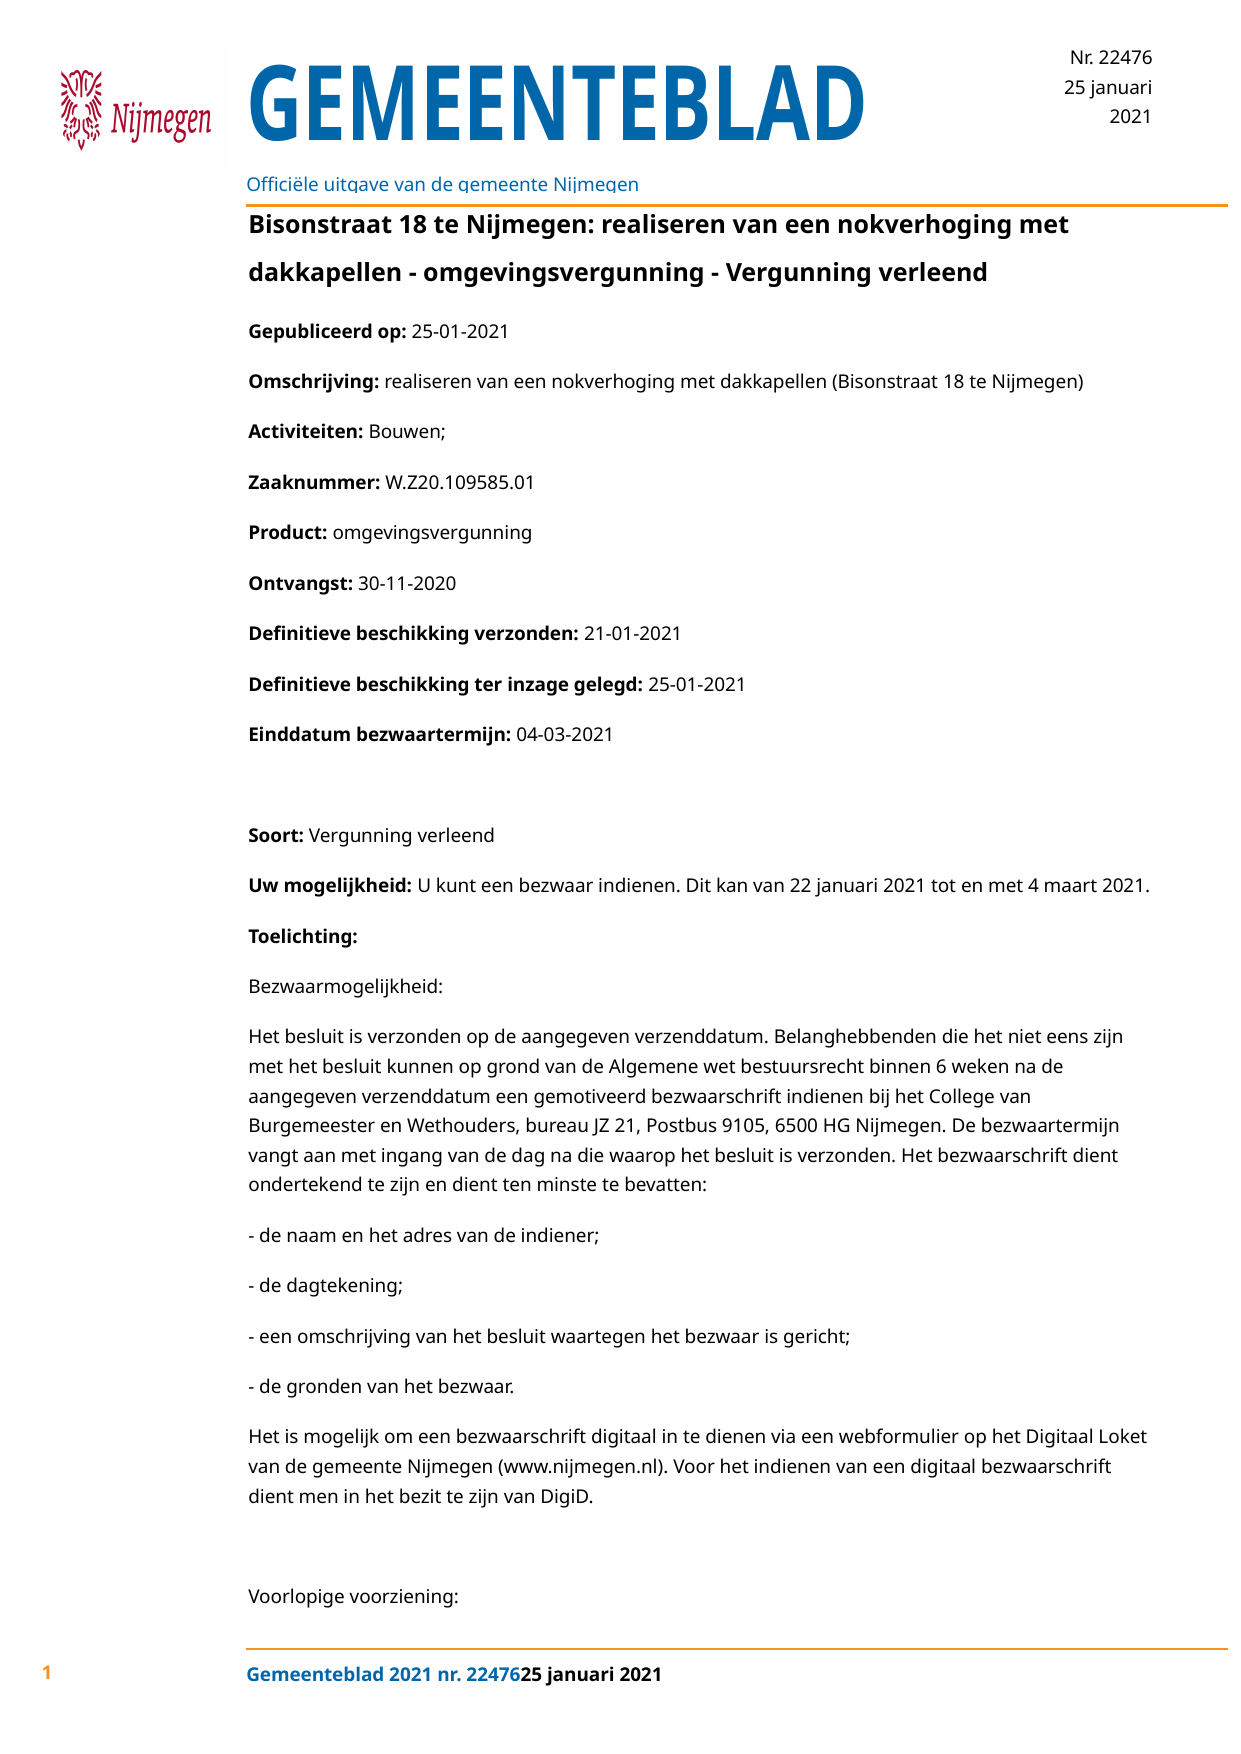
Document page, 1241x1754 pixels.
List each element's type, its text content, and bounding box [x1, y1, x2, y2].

text - de dagtekening; [248, 1272, 1152, 1298]
text Bisonstraat 18 te Nijmegen: realiseren van een nokverhoging met dakkapellen - omgevingsvergunning - Vergunning verleend [248, 207, 1152, 288]
text - een omschrijving van het besluit waartegen het bezwaar is gericht; [248, 1323, 1152, 1349]
text Gepubliceerd op: 25-01-2021 [248, 318, 1152, 344]
text Product: omgevingsvergunning [248, 519, 1152, 545]
text Zaaknummer: W.Z20.109585.01 [248, 469, 1152, 495]
picture [41, 47, 231, 172]
text Het besluit is verzonden op de aangegeven verzenddatum. Belanghebbenden die het niet eens zijn met het besluit kunnen op grond van de Algemene wet bestuursrecht binnen 6 weken na de aangegeven verzenddatum een gemotiveerd bezwaarschrift indienen bij het College van Burgemeester en Wethouders, bureau JZ 21, Postbus 9105, 6500 HG Nijmegen. De bezwaartermijn vangt aan met ingang van de dag na die waarop het besluit is verzonden. Het bezwaarschrift dient ondertekend te zijn en dient ten minste te bevatten: [248, 1024, 1152, 1197]
text - de naam en het adres van de indiener; [248, 1222, 1152, 1248]
text - de gronden van het bezwaar. [248, 1373, 1152, 1399]
text Definitieve beschikking verzonden: 21-01-2021 [248, 620, 1152, 646]
text Het is mogelijk om een bezwaarschrift digitaal in te dienen via een webformulier op het Digitaal Loket van de gemeente Nijmegen (www.nijmegen.nl). Voor het indienen van een digitaal bezwaarschrift dient men in het bezit te zijn van DigiD. [248, 1424, 1152, 1509]
text Ontvangst: 30-11-2020 [248, 570, 1152, 596]
text Activiteiten: Bouwen; [248, 419, 1152, 444]
text Bezwaarmogelijkheid: [248, 973, 1152, 999]
text Voorlopige voorziening: [248, 1584, 1152, 1609]
text Toelichting: [248, 923, 1152, 949]
text Einddatum bezwaartermijn: 04-03-2021 [248, 721, 1152, 747]
text Definitieve beschikking ter inzage gelegd: 25-01-2021 [248, 671, 1152, 697]
text Uw mogelijkheid: U kunt een bezwaar indienen. Dit kan van 22 januari 2021 tot en met 4 maart 2021. [248, 872, 1152, 898]
text Omschrijving: realiseren van een nokverhoging met dakkapellen (Bisonstraat 18 te Nijmegen) [248, 368, 1152, 394]
text Soort: Vergunning verleend [248, 822, 1152, 848]
